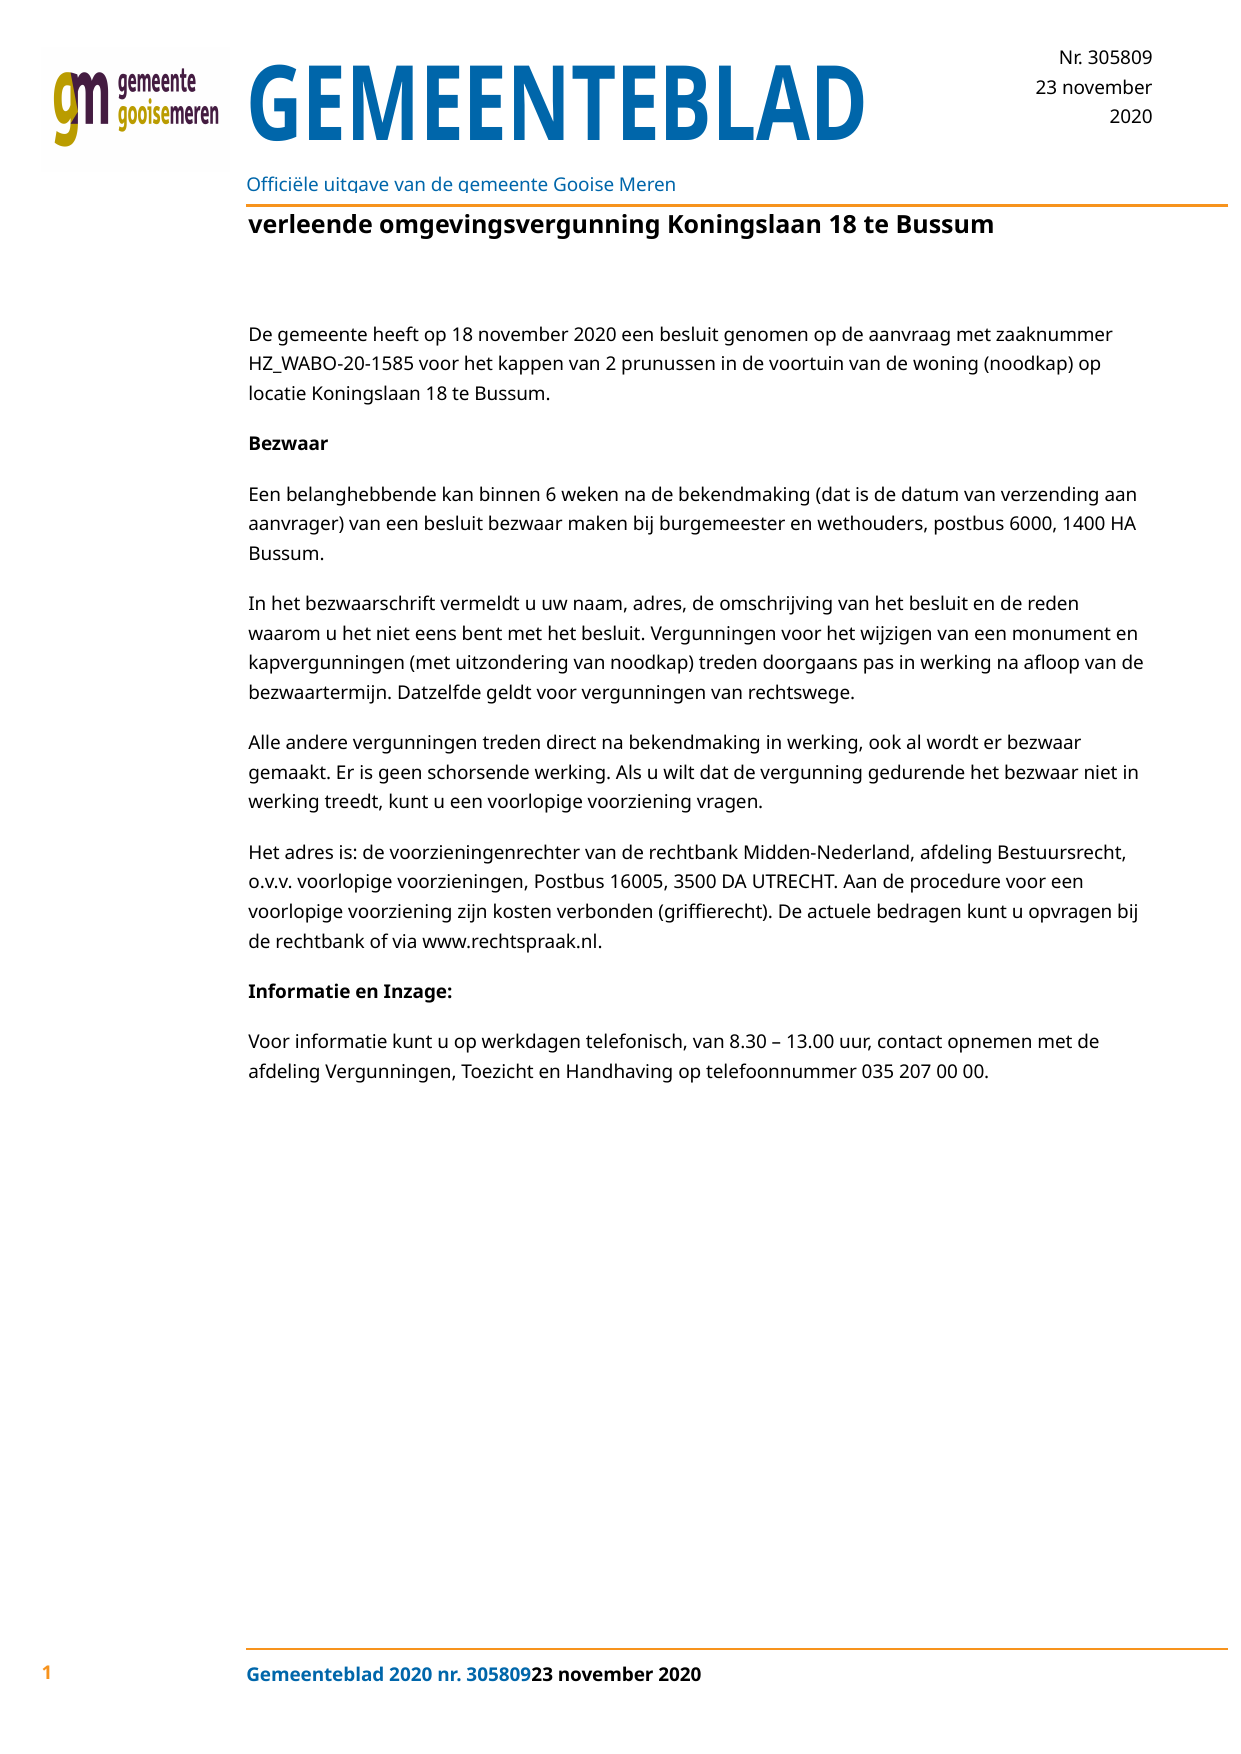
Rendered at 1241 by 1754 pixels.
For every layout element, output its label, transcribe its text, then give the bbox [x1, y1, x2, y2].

text Informatie en Inzage: [248, 978, 1152, 1004]
text Het adres is: de voorzieningenrechter van de rechtbank Midden-Nederland, afdeling Bestuursrecht, o.v.v. voorlopige voorzieningen, Postbus 16005, 3500 DA UTRECHT. Aan de procedure voor een voorlopige voorziening zijn kosten verbonden (griffierecht). De actuele bedragen kunt u opvragen bij de rechtbank of via www.rechtspraak.nl. [248, 839, 1152, 953]
text Een belanghebbende kan binnen 6 weken na de bekendmaking (dat is de datum van verzending aan aanvrager) van een besluit bezwaar maken bij burgemeester en wethouders, postbus 6000, 1400 HA Bussum. [248, 481, 1152, 566]
text De gemeente heeft op 18 november 2020 een besluit genomen op de aanvraag met zaaknummer HZ_WABO-20-1585 voor het kappen van 2 prunussen in de voortuin van de woning (noodkap) op locatie Koningslaan 18 te Bussum. [248, 321, 1152, 406]
picture [41, 47, 231, 172]
text Bezwaar [248, 430, 1152, 456]
text In het bezwaarschrift vermeldt u uw naam, adres, de omschrijving van het besluit en de reden waarom u het niet eens bent met het besluit. Vergunningen voor het wijzigen van een monument en kapvergunningen (met uitzondering van noodkap) treden doorgaans pas in werking na afloop van de bezwaartermijn. Datzelfde geldt voor vergunningen van rechtswege. [248, 590, 1152, 705]
text Voor informatie kunt u op werkdagen telefonisch, van 8.30 – 13.00 uur, contact opnemen met de afdeling Vergunningen, Toezicht en Handhaving op telefoonnummer 035 207 00 00. [248, 1029, 1152, 1084]
text verleende omgevingsvergunning Koningslaan 18 te Bussum [248, 207, 1152, 241]
text Alle andere vergunningen treden direct na bekendmaking in werking, ook al wordt er bezwaar gemaakt. Er is geen schorsende werking. Als u wilt dat de vergunning gedurende het bezwaar niet in werking treedt, kunt u een voorlopige voorziening vragen. [248, 729, 1152, 814]
